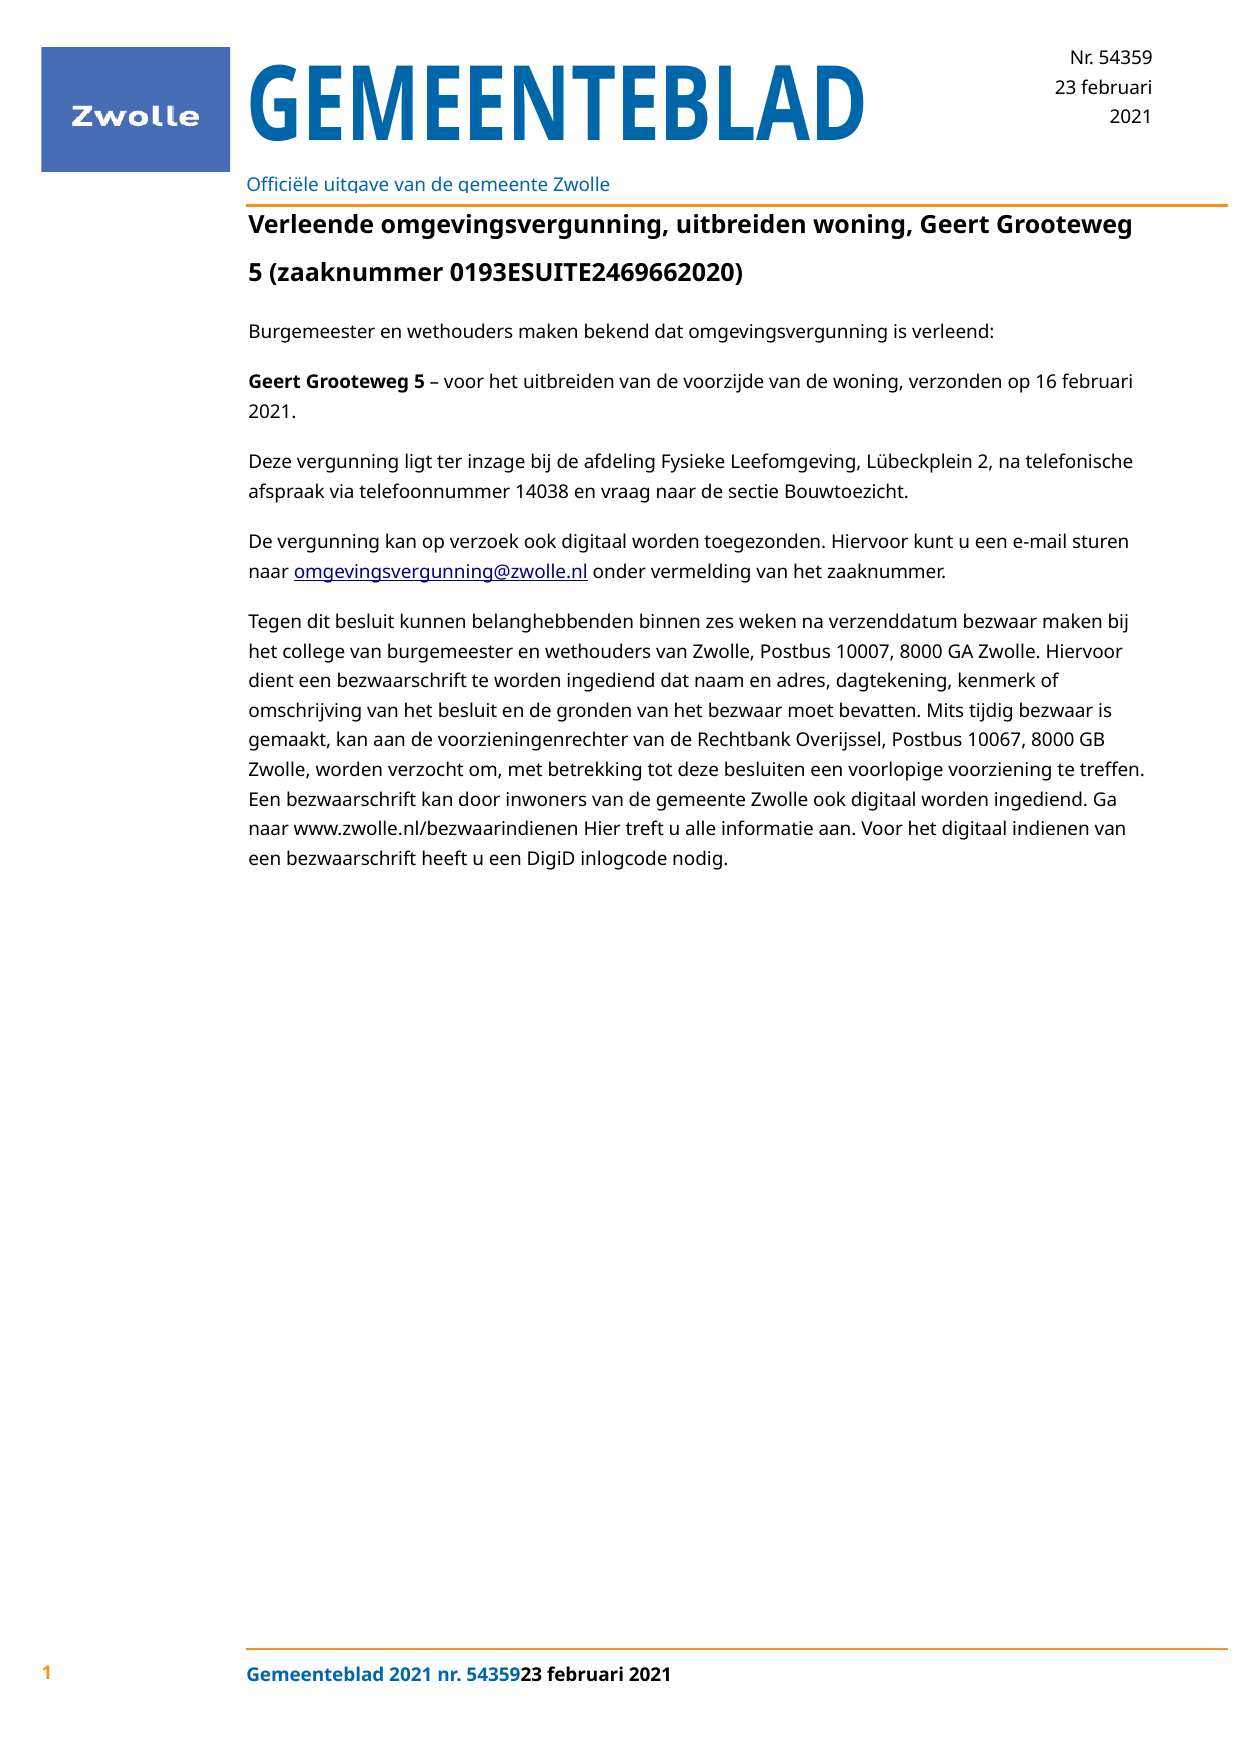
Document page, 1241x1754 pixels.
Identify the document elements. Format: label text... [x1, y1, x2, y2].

text Deze vergunning ligt ter inzage bij de afdeling Fysieke Leefomgeving, Lübeckplein 2, na telefonische afspraak via telefoonnummer 14038 en vraag naar de sectie Bouwtoezicht. [248, 448, 1152, 504]
text Burgemeester en wethouders maken bekend dat omgevingsvergunning is verleend: [248, 318, 1152, 344]
text Tegen dit besluit kunnen belanghebbenden binnen zes weken na verzenddatum bezwaar maken bij het college van burgemeester en wethouders van Zwolle, Postbus 10007, 8000 GA Zwolle. Hiervoor dient een bezwaarschrift te worden ingediend dat naam en adres, dagtekening, kenmerk of omschrijving van het besluit en de gronden van het bezwaar moet bevatten. Mits tijdig bezwaar is gemaakt, kan aan de voorzieningenrechter van de Rechtbank Overijssel, Postbus 10067, 8000 GB Zwolle, worden verzocht om, met betrekking tot deze besluiten een voorlopige voorziening te treffen. Een bezwaarschrift kan door inwoners van de gemeente Zwolle ook digitaal worden ingediend. Ga naar www.zwolle.nl/bezwaarindienen Hier treft u alle informatie aan. Voor het digitaal indienen van een bezwaarschrift heeft u een DigiD inlogcode nodig. [248, 608, 1152, 871]
text Geert Grooteweg 5 – voor het uitbreiden van de voorzijde van de woning, verzonden op 16 februari 2021. [248, 368, 1152, 424]
text De vergunning kan op verzoek ook digitaal worden toegezonden. Hiervoor kunt u een e-mail sturen naar omgevingsvergunning@zwolle.nl onder vermelding van het zaaknummer. [248, 528, 1152, 584]
text Verleende omgevingsvergunning, uitbreiden woning, Geert Grooteweg 5 (zaaknummer 0193ESUITE2469662020) [248, 207, 1152, 288]
picture [41, 47, 231, 172]
